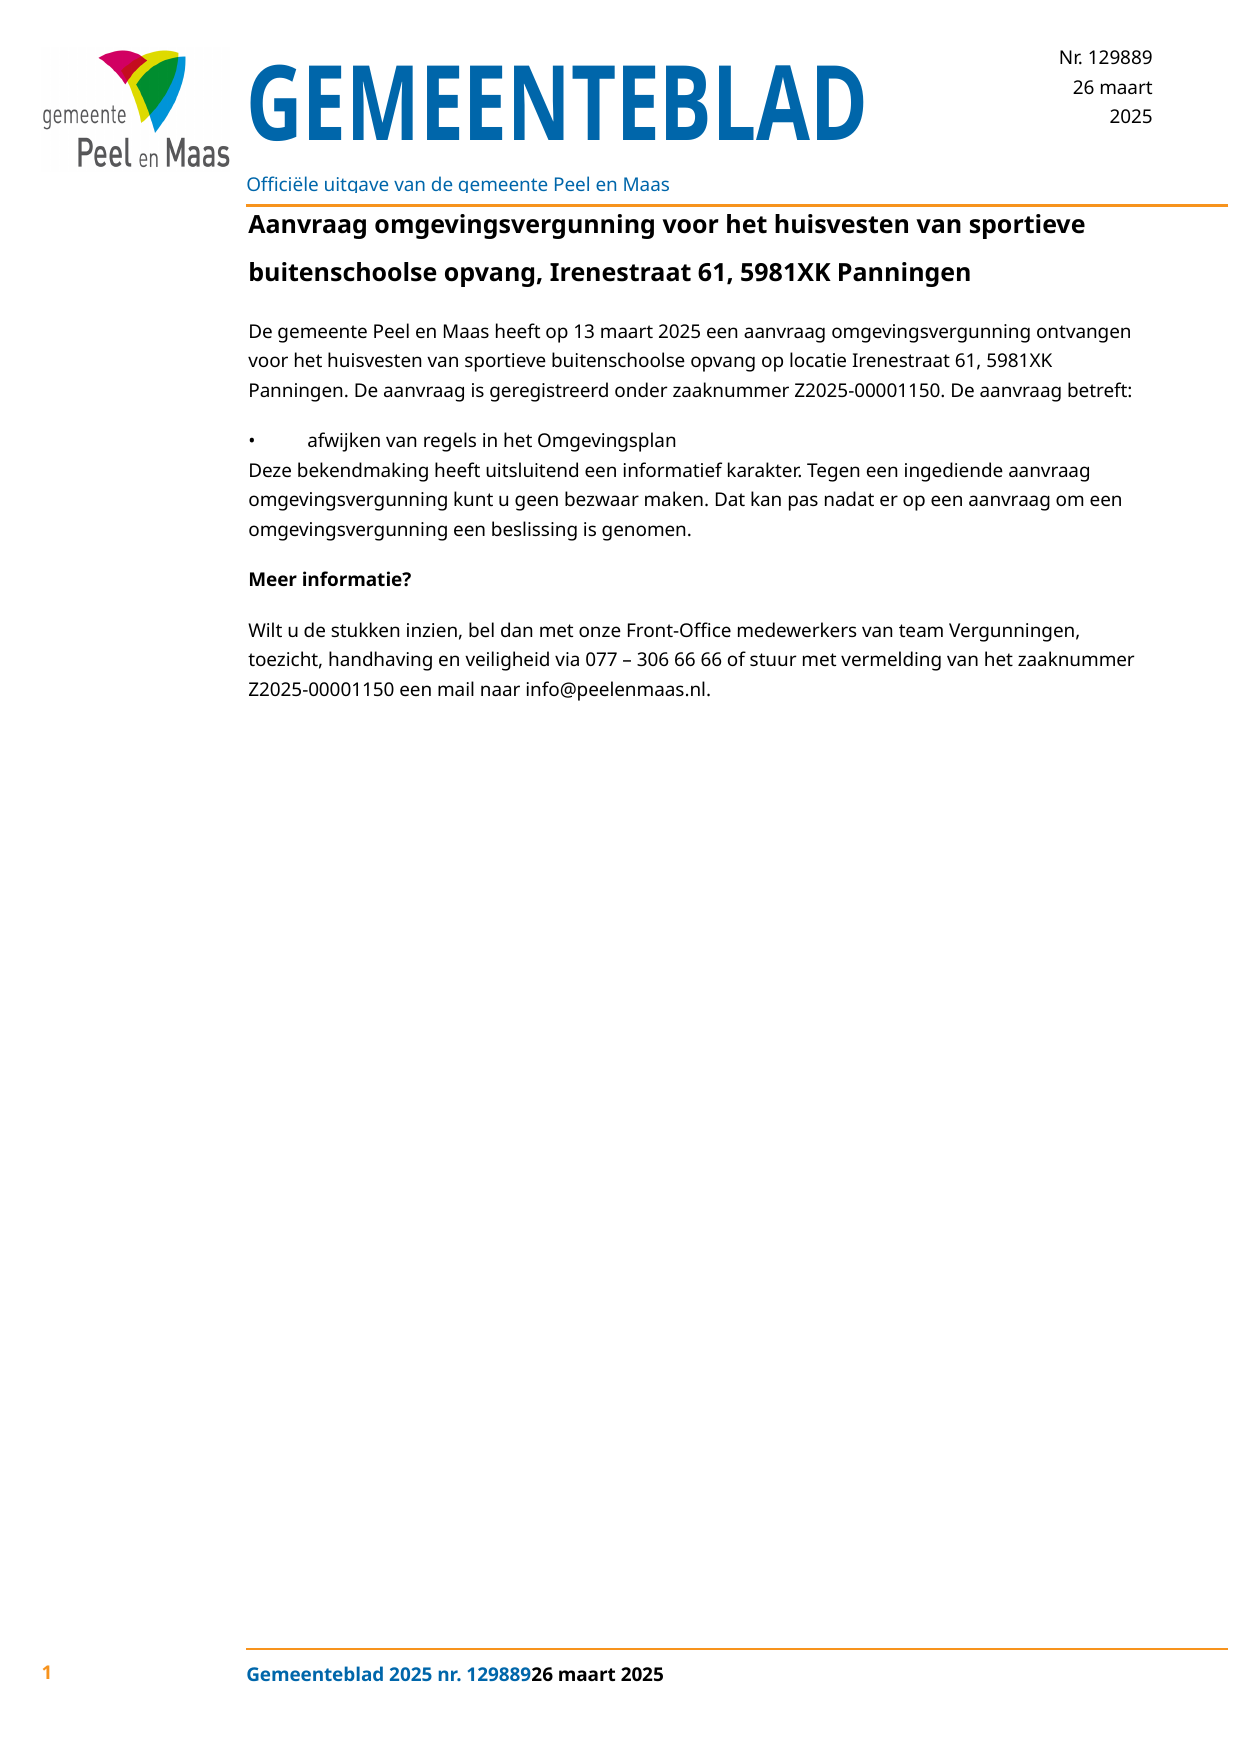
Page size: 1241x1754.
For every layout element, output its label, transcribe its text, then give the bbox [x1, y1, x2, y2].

text De gemeente Peel en Maas heeft op 13 maart 2025 een aanvraag omgevingsvergunning ontvangen voor het huisvesten van sportieve buitenschoolse opvang op locatie Irenestraat 61, 5981XK Panningen. De aanvraag is geregistreerd onder zaaknummer Z2025-00001150. De aanvraag betreft: [248, 318, 1152, 403]
list afwijken van regels in het Omgevingsplan [248, 427, 1152, 453]
text Deze bekendmaking heeft uitsluitend een informatief karakter. Tegen een ingediende aanvraag omgevingsvergunning kunt u geen bezwaar maken. Dat kan pas nadat er op een aanvraag om een omgevingsvergunning een beslissing is genomen. [248, 457, 1152, 542]
text Wilt u de stukken inzien, bel dan met onze Front-Office medewerkers van team Vergunningen, toezicht, handhaving en veiligheid via 077 – 306 66 66 of stuur met vermelding van het zaaknummer Z2025-00001150 een mail naar info@peelenmaas.nl. [248, 617, 1152, 702]
text Aanvraag omgevingsvergunning voor het huisvesten van sportieve buitenschoolse opvang, Irenestraat 61, 5981XK Panningen [248, 207, 1152, 288]
picture [41, 47, 231, 172]
text Meer informatie? [248, 567, 1152, 592]
